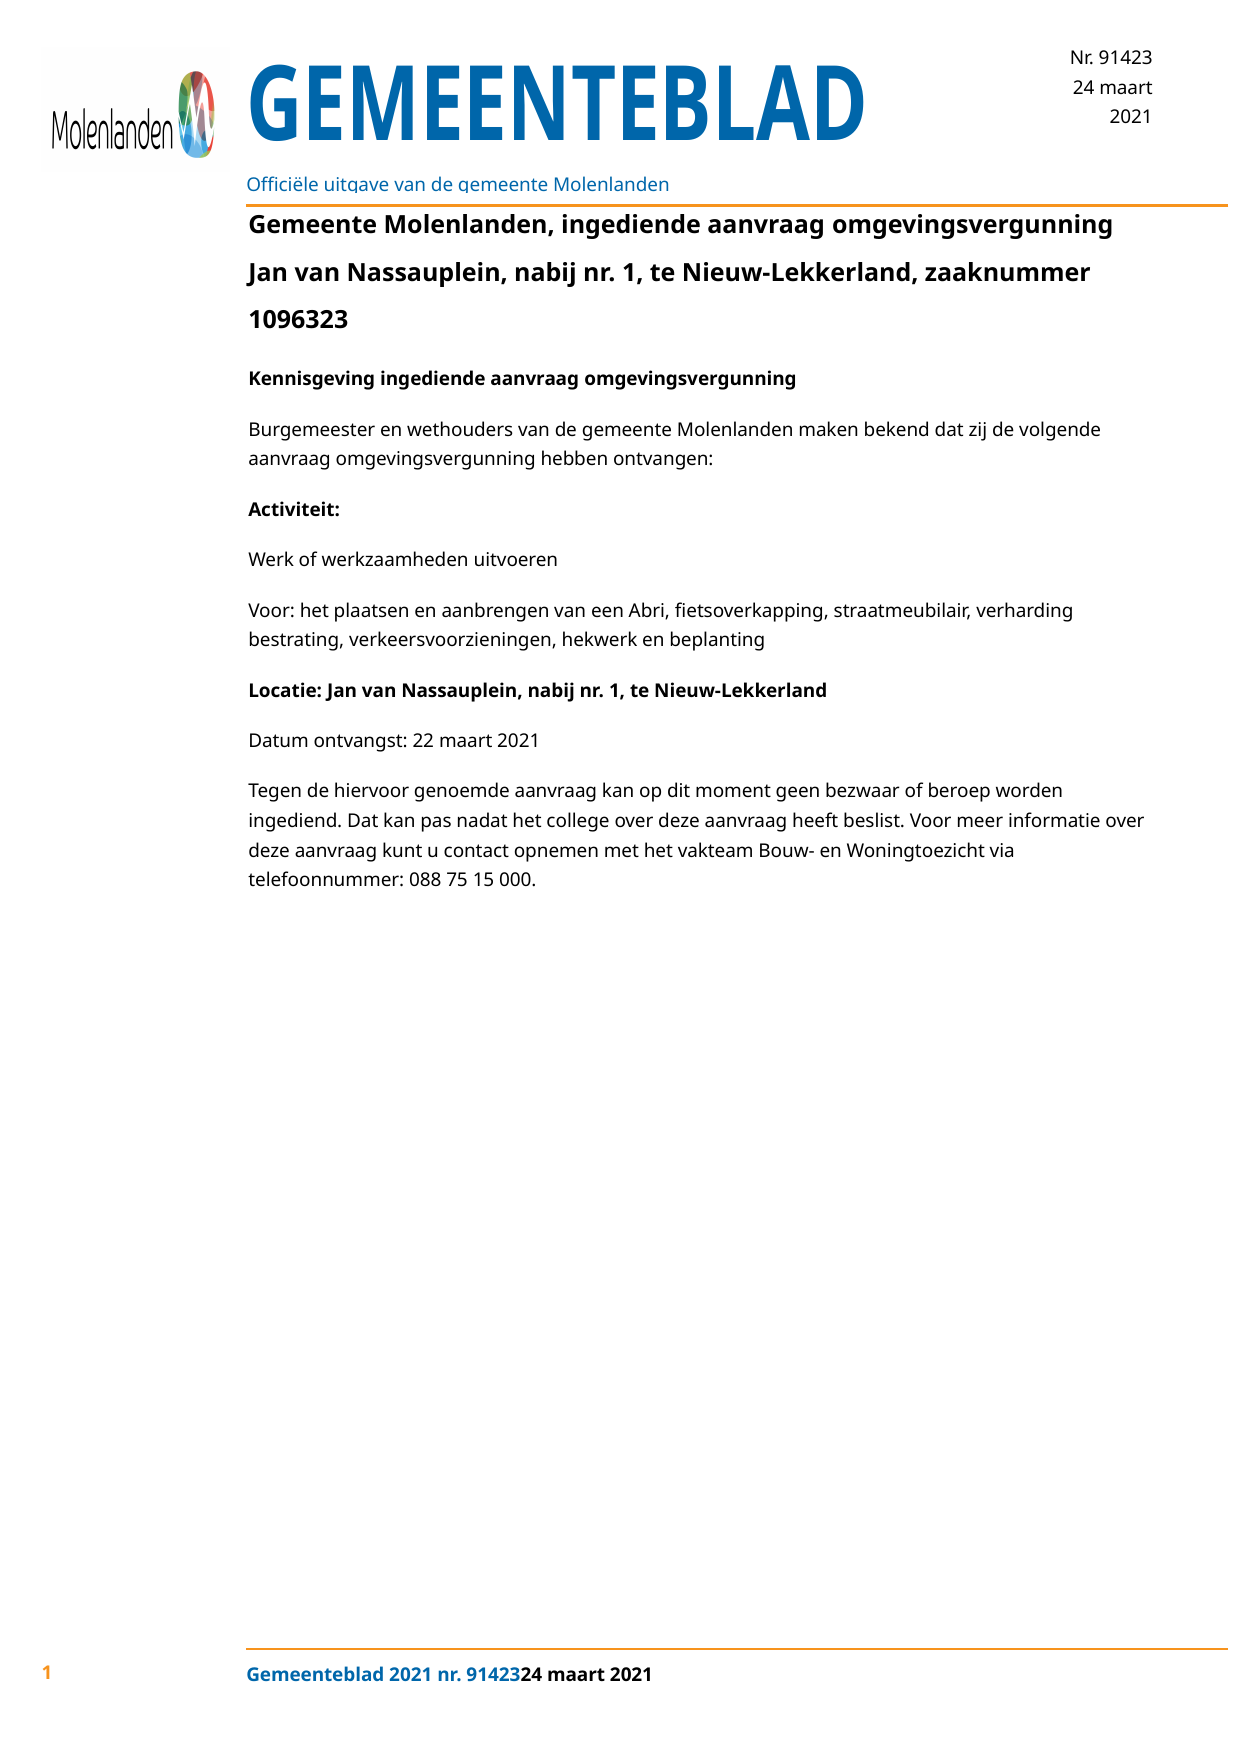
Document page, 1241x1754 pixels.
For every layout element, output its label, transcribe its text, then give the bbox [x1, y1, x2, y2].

text Werk of werkzaamheden uitvoeren [248, 546, 1152, 572]
picture [41, 47, 231, 172]
text Kennisgeving ingediende aanvraag omgevingsvergunning [248, 366, 1152, 391]
text Datum ontvangst: 22 maart 2021 [248, 727, 1152, 753]
text Voor: het plaatsen en aanbrengen van een Abri, fietsoverkapping, straatmeubilair, verharding bestrating, verkeersvoorzieningen, hekwerk en beplanting [248, 597, 1152, 652]
text Gemeente Molenlanden, ingediende aanvraag omgevingsvergunning Jan van Nassauplein, nabij nr. 1, te Nieuw-Lekkerland, zaaknummer 1096323 [248, 207, 1152, 336]
text Activiteit: [248, 496, 1152, 522]
text Tegen de hiervoor genoemde aanvraag kan op dit moment geen bezwaar of beroep worden ingediend. Dat kan pas nadat het college over deze aanvraag heeft beslist. Voor meer informatie over deze aanvraag kunt u contact opnemen met het vakteam Bouw- en Woningtoezicht via telefoonnummer: 088 75 15 000. [248, 778, 1152, 892]
text Burgemeester en wethouders van de gemeente Molenlanden maken bekend dat zij de volgende aanvraag omgevingsvergunning hebben ontvangen: [248, 416, 1152, 471]
text Locatie: Jan van Nassauplein, nabij nr. 1, te Nieuw-Lekkerland [248, 677, 1152, 702]
